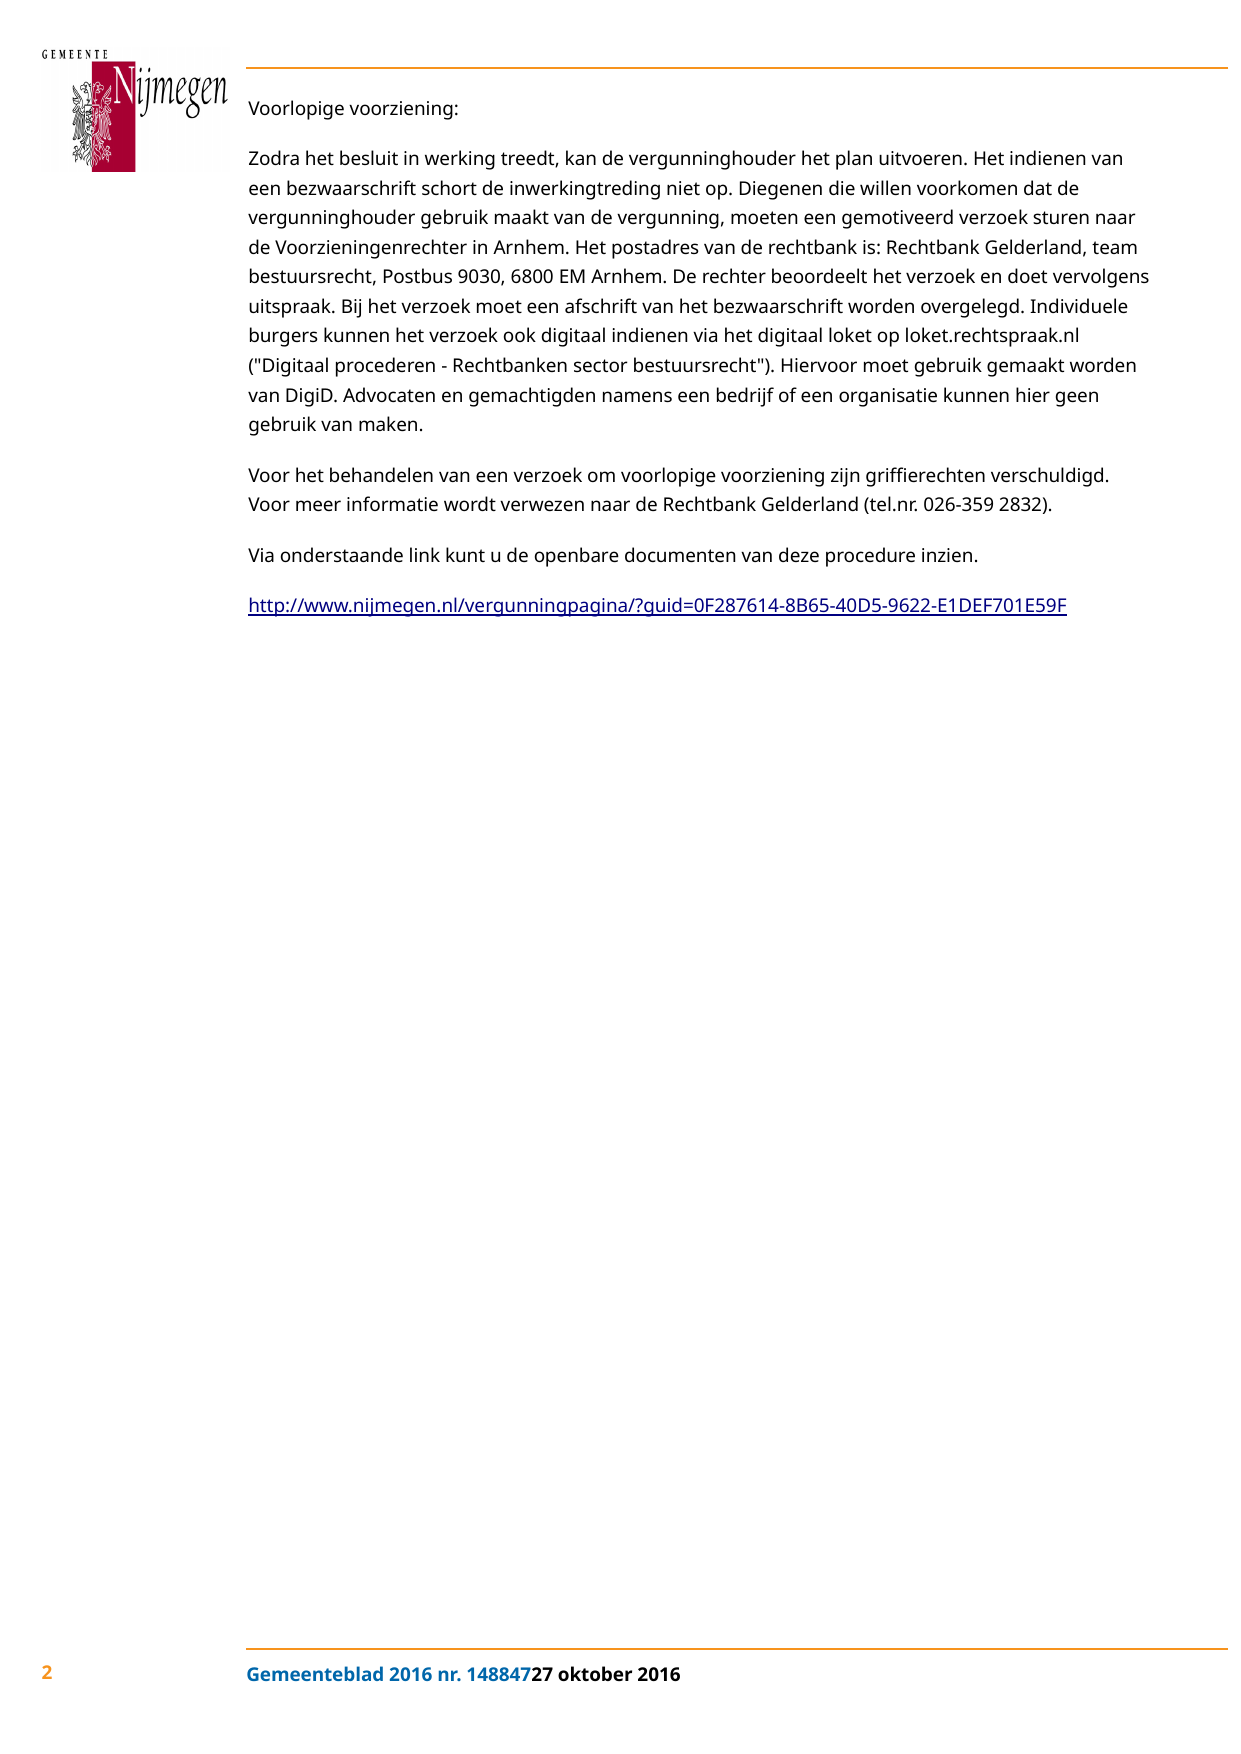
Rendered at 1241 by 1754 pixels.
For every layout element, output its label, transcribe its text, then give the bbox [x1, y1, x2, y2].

text http://www.nijmegen.nl/vergunningpagina/?guid=0F287614-8B65-40D5-9622-E1DEF701E59F [248, 592, 1152, 618]
text Voorlopige voorziening: [248, 95, 1152, 121]
text Voor het behandelen van een verzoek om voorlopige voorziening zijn griffierechten verschuldigd. Voor meer informatie wordt verwezen naar de Rechtbank Gelderland (tel.nr. 026-359 2832). [248, 462, 1152, 517]
text Zodra het besluit in werking treedt, kan de vergunninghouder het plan uitvoeren. Het indienen van een bezwaarschrift schort de inwerkingtreding niet op. Diegenen die willen voorkomen dat de vergunninghouder gebruik maakt van de vergunning, moeten een gemotiveerd verzoek sturen naar de Voorzieningenrechter in Arnhem. Het postadres van de rechtbank is: Rechtbank Gelderland, team bestuursrecht, Postbus 9030, 6800 EM Arnhem. De rechter beoordeelt het verzoek en doet vervolgens uitspraak. Bij het verzoek moet een afschrift van het bezwaarschrift worden overgelegd. Individuele burgers kunnen het verzoek ook digitaal indienen via het digitaal loket op loket.rechtspraak.nl ("Digitaal procederen - Rechtbanken sector bestuursrecht"). Hiervoor moet gebruik gemaakt worden van DigiD. Advocaten en gemachtigden namens een bedrijf of een organisatie kunnen hier geen gebruik van maken. [248, 145, 1152, 437]
text Via onderstaande link kunt u de openbare documenten van deze procedure inzien. [248, 542, 1152, 568]
picture [41, 47, 231, 172]
